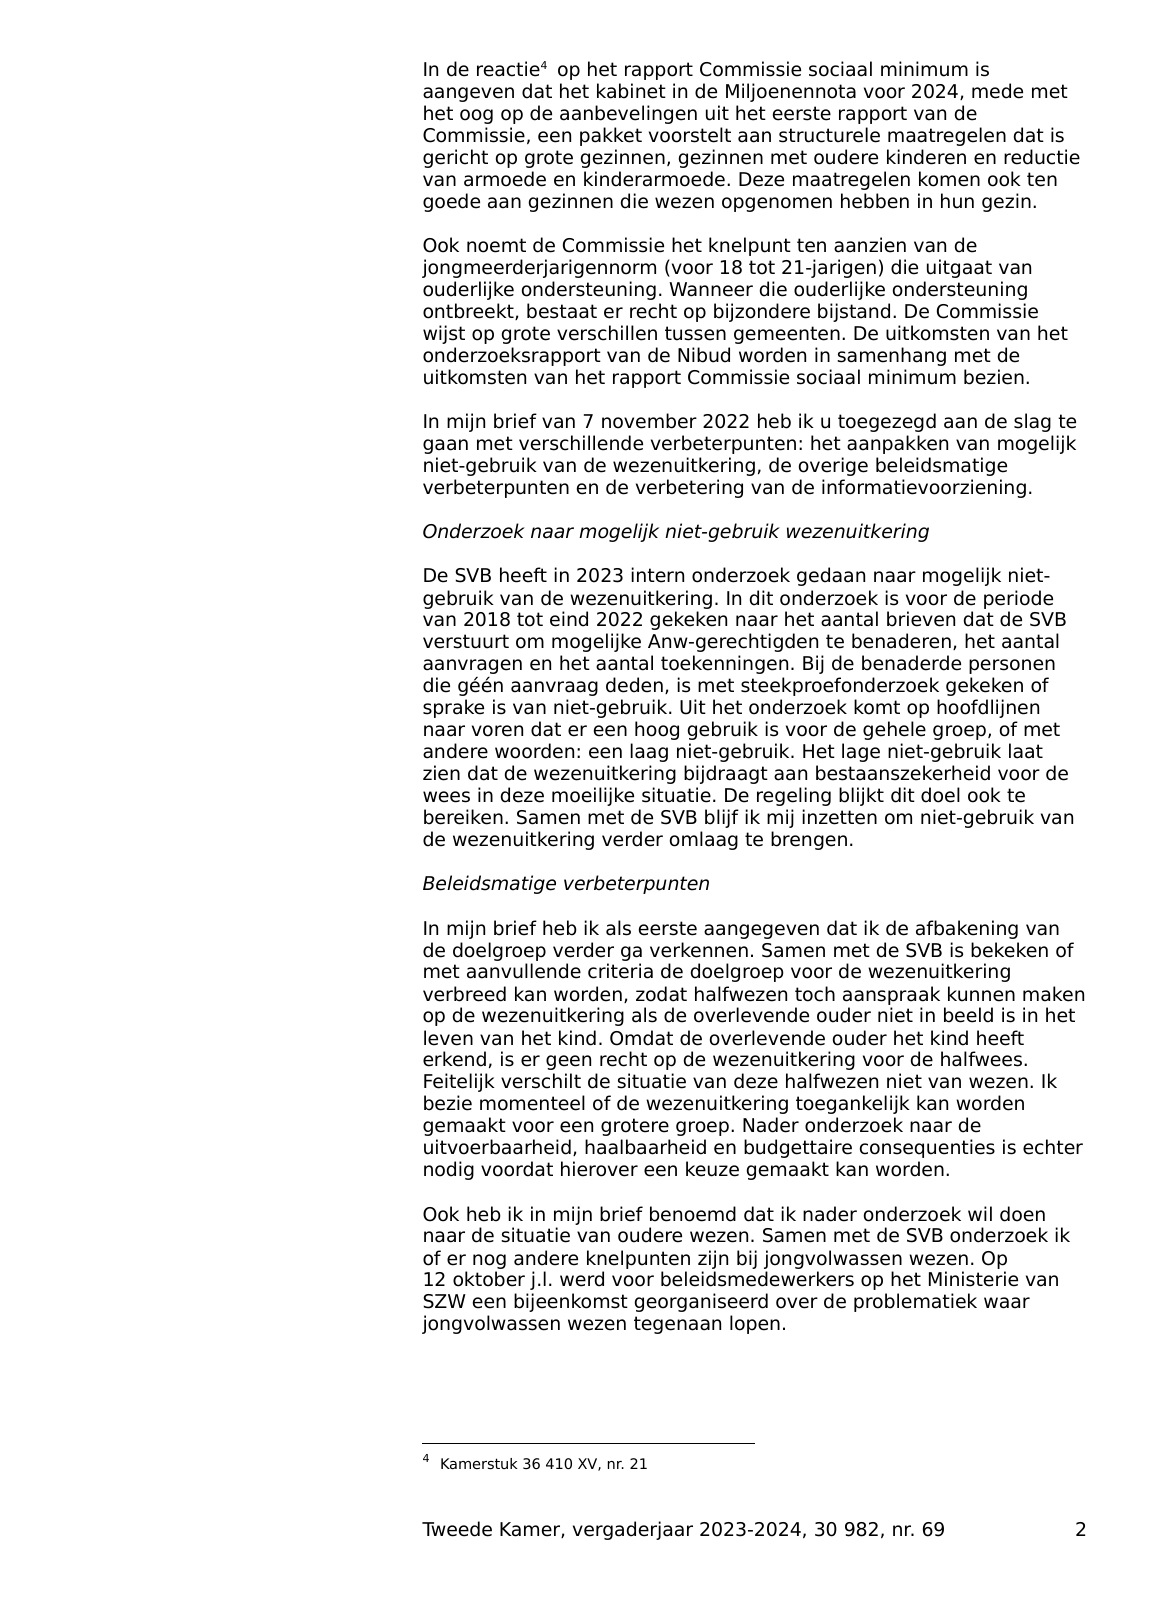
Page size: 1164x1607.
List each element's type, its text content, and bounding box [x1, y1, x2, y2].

text In mijn brief van 7 november 2022 heb ik u toegezegd aan de slag te gaan met verschillende verbeterpunten: het aanpakken van mogelijk niet-gebruik van de wezenuitkering, de overige beleidsmatige verbeterpunten en de verbetering van de informatievoorziening. [422, 411, 1087, 499]
text Ook heb ik in mijn brief benoemd dat ik nader onderzoek wil doen naar de situatie van oudere wezen. Samen met de SVB onderzoek ik of er nog andere knelpunten zijn bij jongvolwassen wezen. Op 12 oktober j.l. werd voor beleidsmedewerkers op het Ministerie van SZW een bijeenkomst georganiseerd over de problematiek waar jongvolwassen wezen tegenaan lopen. [422, 1203, 1087, 1335]
subtitle Onderzoek naar mogelijk niet-gebruik wezenuitkering [422, 521, 1087, 543]
text De SVB heeft in 2023 intern onderzoek gedaan naar mogelijk niet-gebruik van de wezenuitkering. In dit onderzoek is voor de periode van 2018 tot eind 2022 gekeken naar het aantal brieven dat de SVB verstuurt om mogelijke Anw-gerechtigden te benaderen, het aantal aanvragen en het aantal toekenningen. Bij de benaderde personen die géén aanvraag deden, is met steekproefonderzoek gekeken of sprake is van niet-gebruik. Uit het onderzoek komt op hoofdlijnen naar voren dat er een hoog gebruik is voor de gehele groep, of met andere woorden: een laag niet-gebruik. Het lage niet-gebruik laat zien dat de wezenuitkering bijdraagt aan bestaanszekerheid voor de wees in deze moeilijke situatie. De regeling blijkt dit doel ook te bereiken. Samen met de SVB blijf ik mij inzetten om niet-gebruik van de wezenuitkering verder omlaag te brengen. [422, 565, 1087, 851]
text Ook noemt de Commissie het knelpunt ten aanzien van de jongmeerderjarigennorm (voor 18 tot 21-jarigen) die uitgaat van ouderlijke ondersteuning. Wanneer die ouderlijke ondersteuning ontbreekt, bestaat er recht op bijzondere bijstand. De Commissie wijst op grote verschillen tussen gemeenten. De uitkomsten van het onderzoeksrapport van de Nibud worden in samenhang met de uitkomsten van het rapport Commissie sociaal minimum bezien. [422, 235, 1087, 389]
text Kamerstuk 36 410 XV, nr. 21 [422, 1452, 1087, 1474]
text In mijn brief heb ik als eerste aangegeven dat ik de afbakening van de doelgroep verder ga verkennen. Samen met de SVB is bekeken of met aanvullende criteria de doelgroep voor de wezenuitkering verbreed kan worden, zodat halfwezen toch aanspraak kunnen maken op de wezenuitkering als de overlevende ouder niet in beeld is in het leven van het kind. Omdat de overlevende ouder het kind heeft erkend, is er geen recht op de wezenuitkering voor de halfwees. Feitelijk verschilt de situatie van deze halfwezen niet van wezen. Ik bezie momenteel of de wezenuitkering toegankelijk kan worden gemaakt voor een grotere groep. Nader onderzoek naar de uitvoerbaarheid, haalbaarheid en budgettaire consequenties is echter nodig voordat hierover een keuze gemaakt kan worden. [422, 917, 1087, 1181]
subtitle Beleidsmatige verbeterpunten [422, 873, 1087, 895]
text In de reactie op het rapport Commissie sociaal minimum is aangeven dat het kabinet in de Miljoenennota voor 2024, mede met het oog op de aanbevelingen uit het eerste rapport van de Commissie, een pakket voorstelt aan structurele maatregelen dat is gericht op grote gezinnen, gezinnen met oudere kinderen en reductie van armoede en kinderarmoede. Deze maatregelen komen ook ten goede aan gezinnen die wezen opgenomen hebben in hun gezin. [422, 59, 1087, 213]
